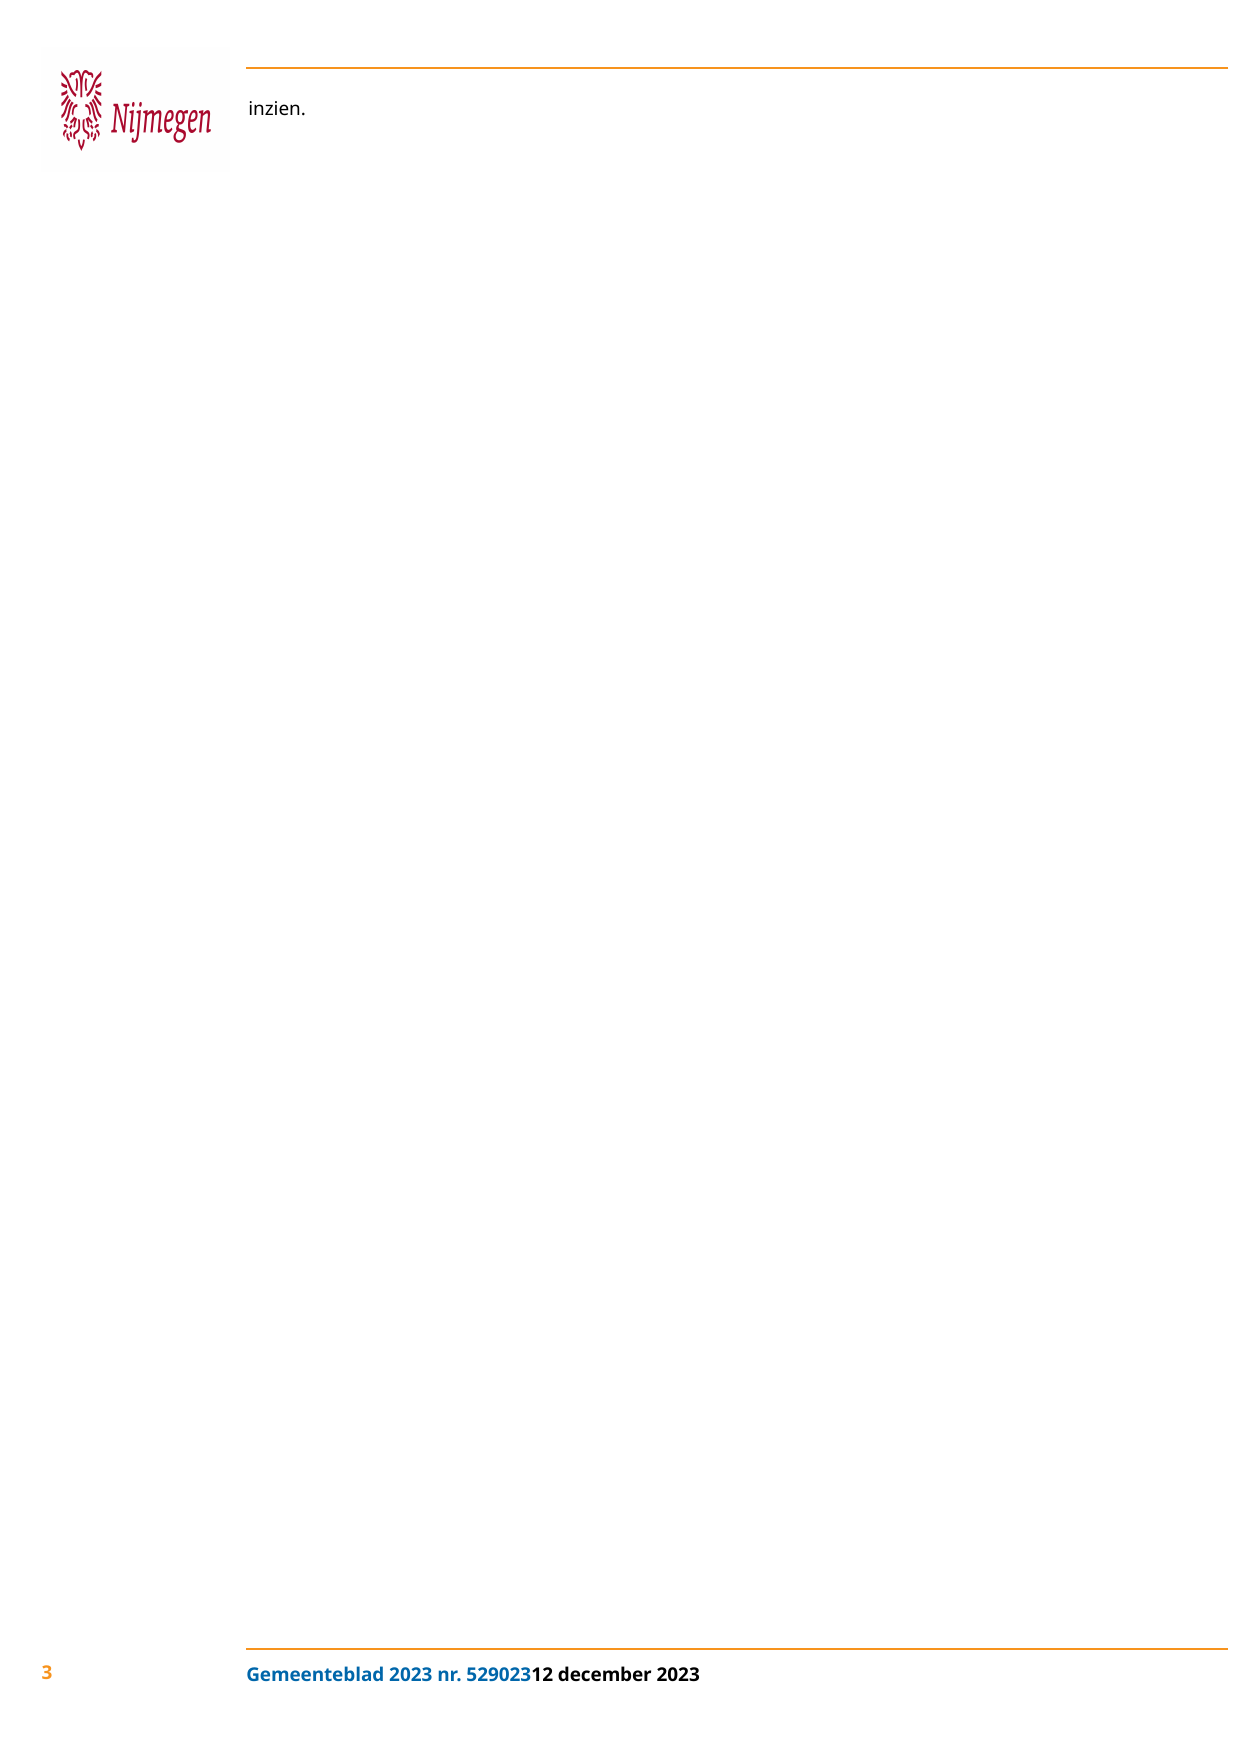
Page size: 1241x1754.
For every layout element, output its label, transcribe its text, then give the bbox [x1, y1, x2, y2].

text inzien. [248, 95, 1152, 121]
picture [41, 47, 231, 172]
